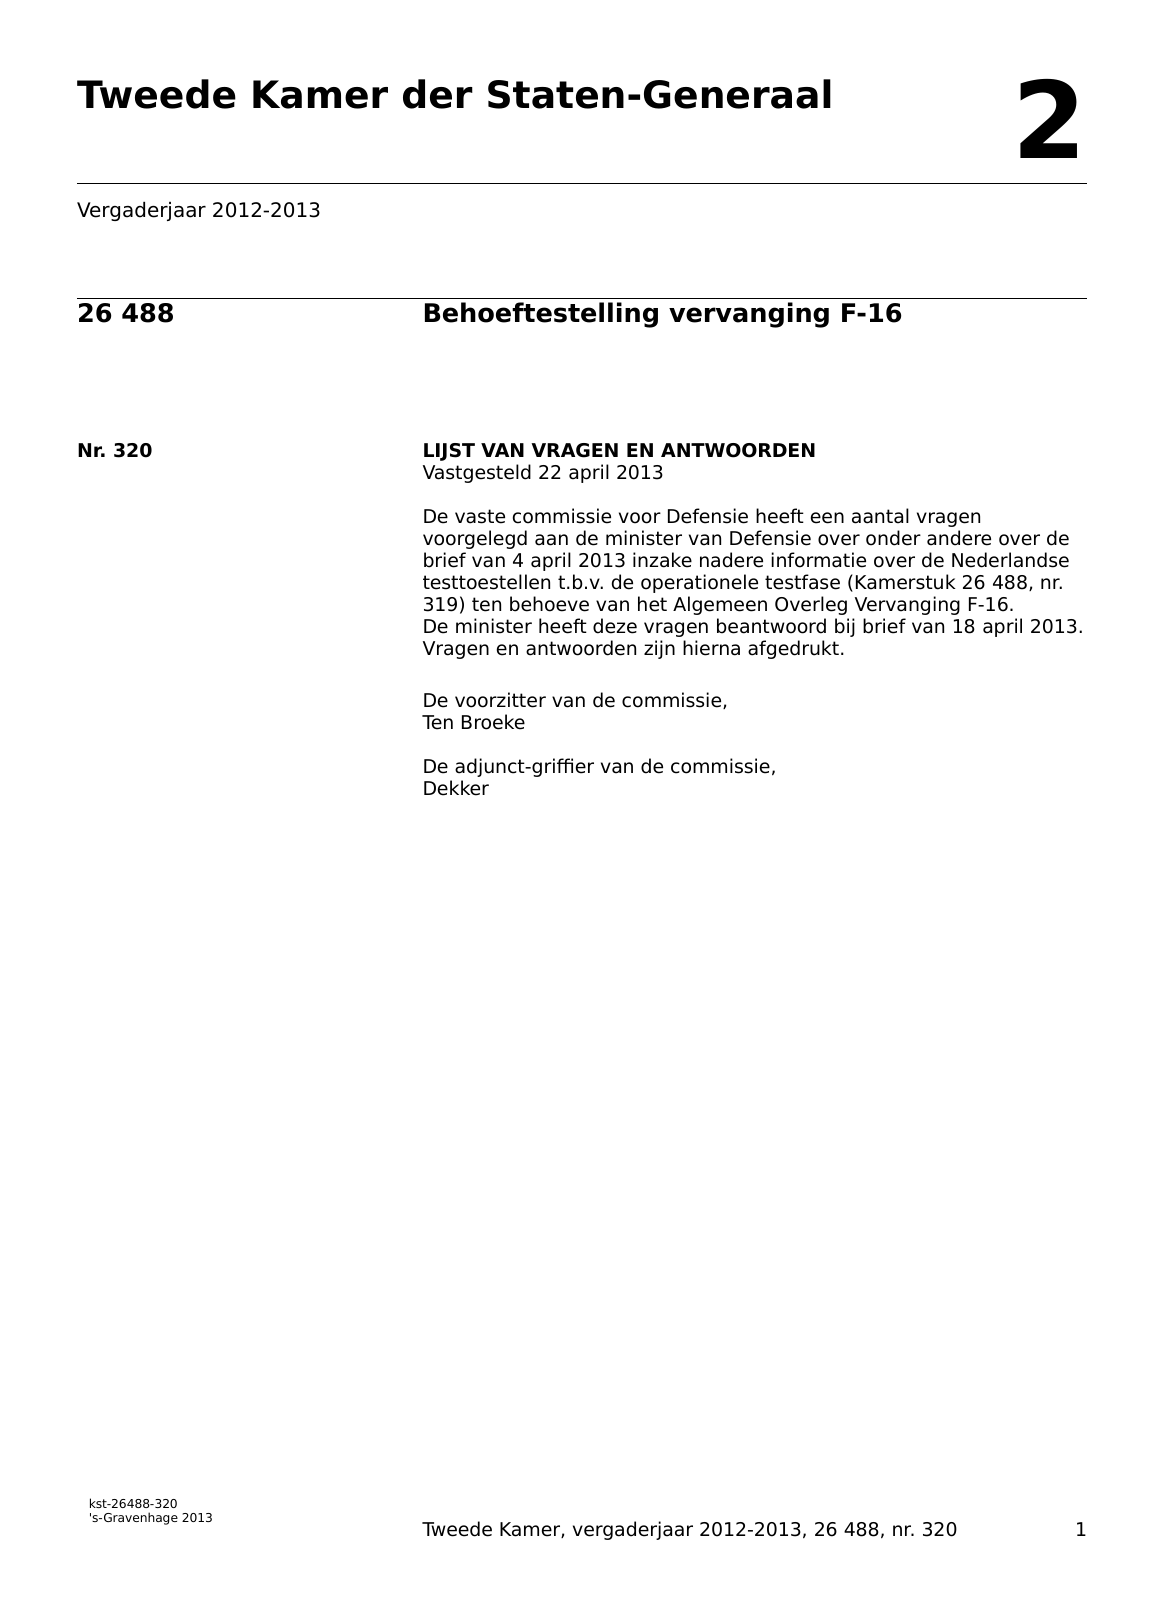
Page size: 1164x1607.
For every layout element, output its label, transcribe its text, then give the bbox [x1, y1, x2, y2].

text De vaste commissie voor Defensie heeft een aantal vragen voorgelegd aan de minister van Defensie over onder andere over de brief van 4 april 2013 inzake nadere informatie over de Nederlandse testtoestellen t.b.v. de operationele testfase (Kamerstuk 26 488, nr. 319) ten behoeve van het Algemeen Overleg Vervanging F-16. [422, 506, 1087, 616]
table_header 2 [886, 59, 1087, 183]
text De adjunct-griffier van de commissie, Dekker [422, 756, 1087, 800]
text De voorzitter van de commissie, Ten Broeke [422, 690, 1087, 734]
subtitle Nr. 320 LIJST VAN VRAGEN EN ANTWOORDEN [77, 440, 1087, 462]
text De minister heeft deze vragen beantwoord bij brief van 18 april 2013. Vragen en antwoorden zijn hierna afgedrukt. [422, 616, 1087, 660]
text 's-Gravenhage 2013 [88, 1511, 323, 1525]
subtitle 26 488 Behoeftestelling vervanging F-16 [77, 299, 1087, 329]
table_header Tweede Kamer der Staten-Generaal [77, 59, 886, 183]
table_cell Vergaderjaar 2012-2013 [77, 184, 1087, 298]
text Vastgesteld 22 april 2013 [422, 462, 1087, 484]
text kst-26488-320 [88, 1497, 323, 1511]
